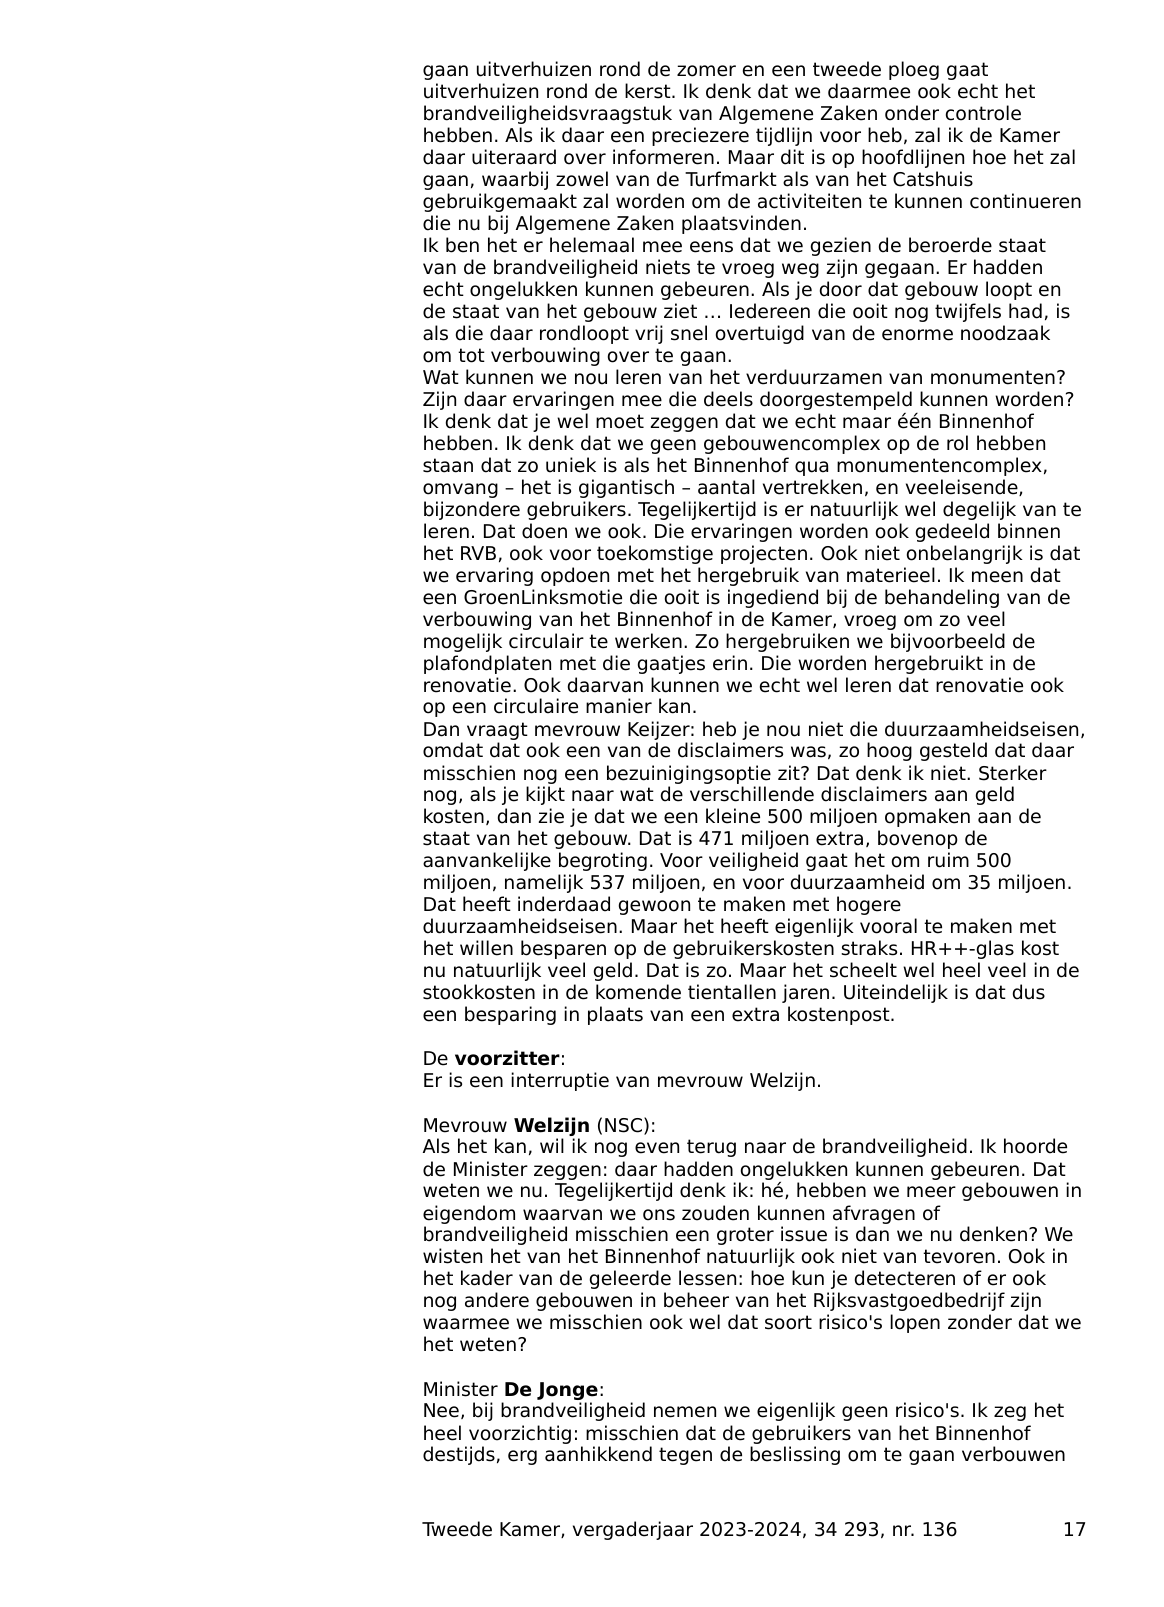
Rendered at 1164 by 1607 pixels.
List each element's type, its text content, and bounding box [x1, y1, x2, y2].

text Als het kan, wil ik nog even terug naar de brandveiligheid. Ik hoorde de Minister zeggen: daar hadden ongelukken kunnen gebeuren. Dat weten we nu. Tegelijkertijd denk ik: hé, hebben we meer gebouwen in eigendom waarvan we ons zouden kunnen afvragen of brandveiligheid misschien een groter issue is dan we nu denken? We wisten het van het Binnenhof natuurlijk ook niet van tevoren. Ook in het kader van de geleerde lessen: hoe kun je detecteren of er ook nog andere gebouwen in beheer van het Rijksvastgoedbedrijf zijn waarmee we misschien ook wel dat soort risico's lopen zonder dat we het weten? [422, 1136, 1087, 1356]
text De voorzitter: [422, 1048, 1087, 1070]
text gaan uitverhuizen rond de zomer en een tweede ploeg gaat uitverhuizen rond de kerst. Ik denk dat we daarmee ook echt het brandveiligheidsvraagstuk van Algemene Zaken onder controle hebben. Als ik daar een preciezere tijdlijn voor heb, zal ik de Kamer daar uiteraard over informeren. Maar dit is op hoofdlijnen hoe het zal gaan, waarbij zowel van de Turfmarkt als van het Catshuis gebruikgemaakt zal worden om de activiteiten te kunnen continueren die nu bij Algemene Zaken plaatsvinden. [422, 59, 1087, 235]
text Nee, bij brandveiligheid nemen we eigenlijk geen risico's. Ik zeg het heel voorzichtig: misschien dat de gebruikers van het Binnenhof destijds, erg aanhikkend tegen de beslissing om te gaan verbouwen [422, 1400, 1087, 1466]
text Dan vraagt mevrouw Keijzer: heb je nou niet die duurzaamheidseisen, omdat dat ook een van de disclaimers was, zo hoog gesteld dat daar misschien nog een bezuinigingsoptie zit? Dat denk ik niet. Sterker nog, als je kijkt naar wat de verschillende disclaimers aan geld kosten, dan zie je dat we een kleine 500 miljoen opmaken aan de staat van het gebouw. Dat is 471 miljoen extra, bovenop de aanvankelijke begroting. Voor veiligheid gaat het om ruim 500 miljoen, namelijk 537 miljoen, en voor duurzaamheid om 35 miljoen. Dat heeft inderdaad gewoon te maken met hogere duurzaamheidseisen. Maar het heeft eigenlijk vooral te maken met het willen besparen op de gebruikerskosten straks. HR++-glas kost nu natuurlijk veel geld. Dat is zo. Maar het scheelt wel heel veel in de stookkosten in de komende tientallen jaren. Uiteindelijk is dat dus een besparing in plaats van een extra kostenpost. [422, 718, 1087, 1026]
text Mevrouw Welzijn (NSC): [422, 1114, 1087, 1136]
text Wat kunnen we nou leren van het verduurzamen van monumenten? Zijn daar ervaringen mee die deels doorgestempeld kunnen worden? Ik denk dat je wel moet zeggen dat we echt maar één Binnenhof hebben. Ik denk dat we geen gebouwencomplex op de rol hebben staan dat zo uniek is als het Binnenhof qua monumentencomplex, omvang – het is gigantisch – aantal vertrekken, en veeleisende, bijzondere gebruikers. Tegelijkertijd is er natuurlijk wel degelijk van te leren. Dat doen we ook. Die ervaringen worden ook gedeeld binnen het RVB, ook voor toekomstige projecten. Ook niet onbelangrijk is dat we ervaring opdoen met het hergebruik van materieel. Ik meen dat een GroenLinksmotie die ooit is ingediend bij de behandeling van de verbouwing van het Binnenhof in de Kamer, vroeg om zo veel mogelijk circulair te werken. Zo hergebruiken we bijvoorbeeld de plafondplaten met die gaatjes erin. Die worden hergebruikt in de renovatie. Ook daarvan kunnen we echt wel leren dat renovatie ook op een circulaire manier kan. [422, 367, 1087, 718]
text Er is een interruptie van mevrouw Welzijn. [422, 1070, 1087, 1092]
text Ik ben het er helemaal mee eens dat we gezien de beroerde staat van de brandveiligheid niets te vroeg weg zijn gegaan. Er hadden echt ongelukken kunnen gebeuren. Als je door dat gebouw loopt en de staat van het gebouw ziet … Iedereen die ooit nog twijfels had, is als die daar rondloopt vrij snel overtuigd van de enorme noodzaak om tot verbouwing over te gaan. [422, 235, 1087, 367]
text Minister De Jonge: [422, 1378, 1087, 1400]
